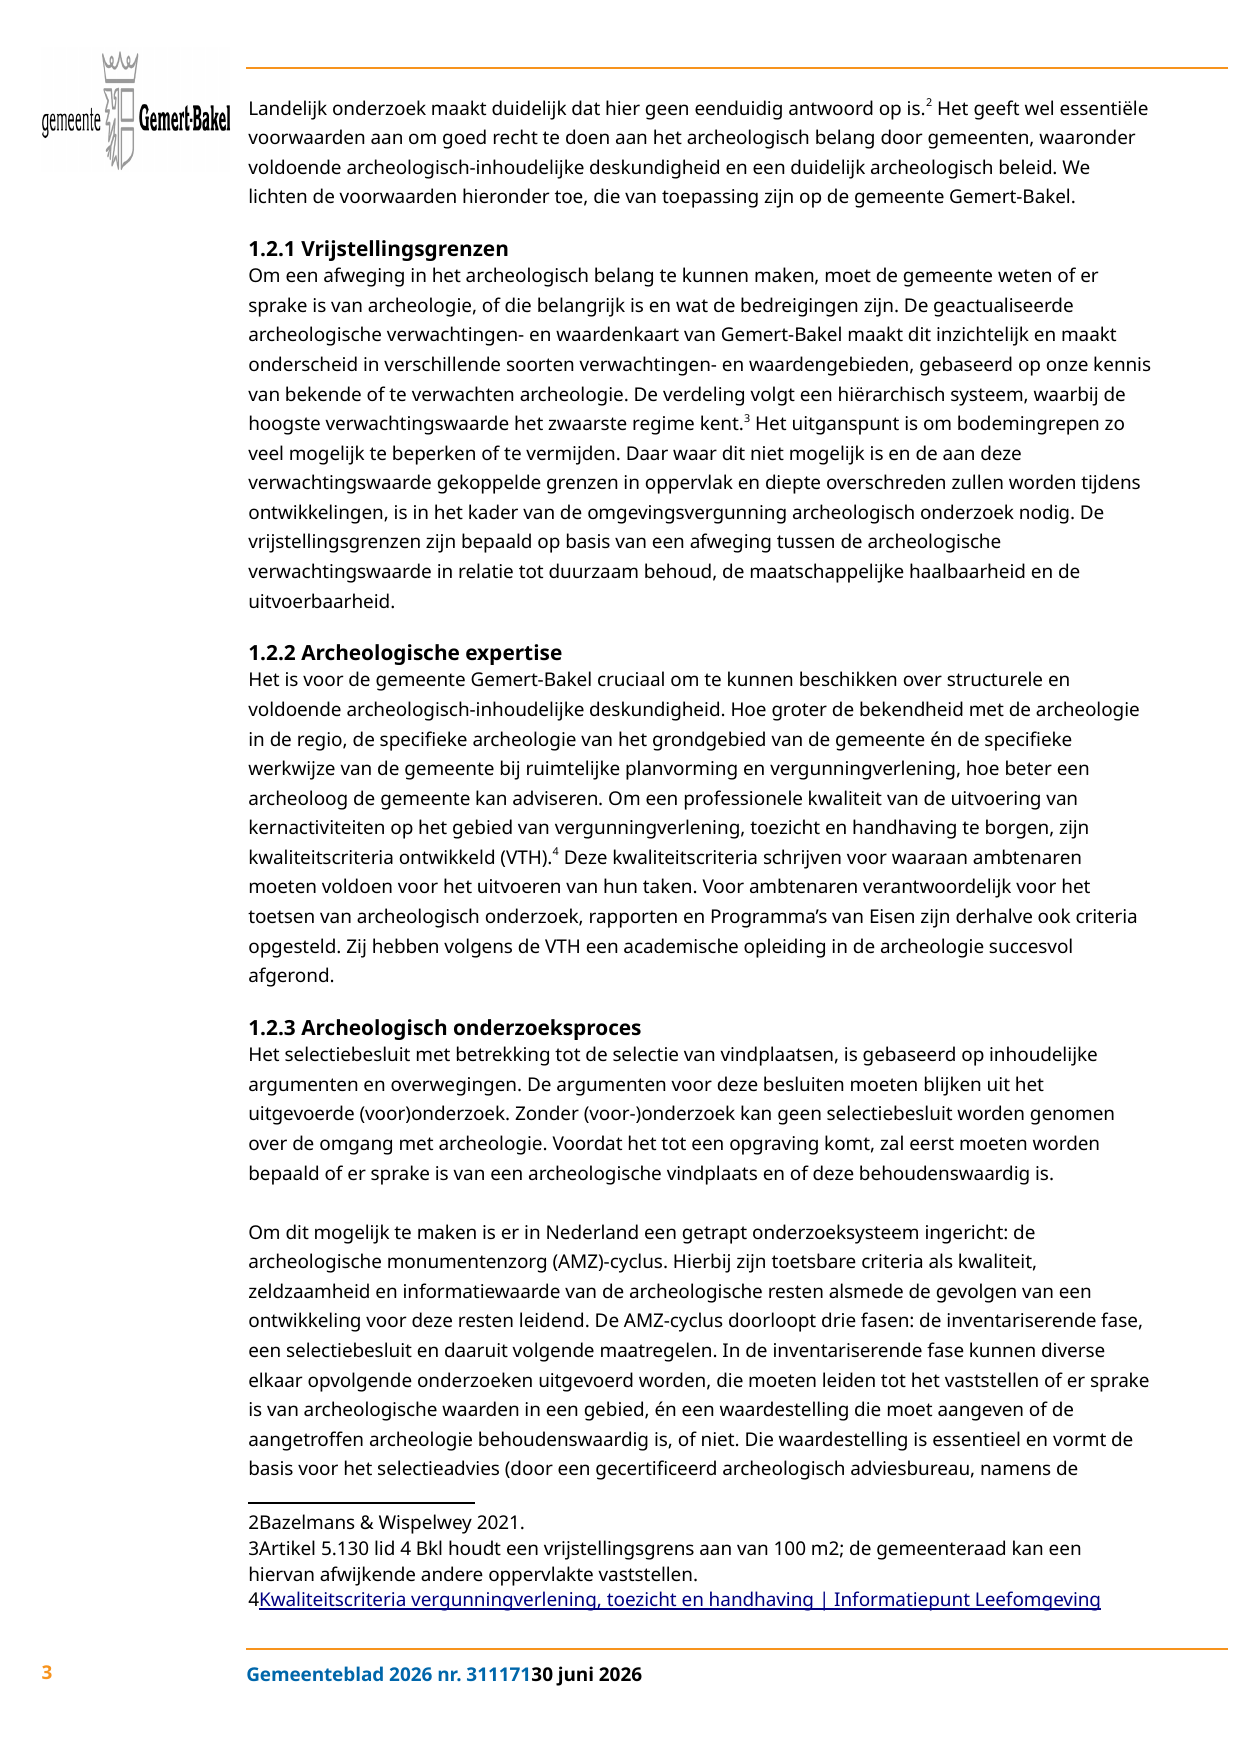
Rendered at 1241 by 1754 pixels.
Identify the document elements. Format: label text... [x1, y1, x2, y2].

text Landelijk onderzoek maakt duidelijk dat hier geen eenduidig antwoord op is. Het geeft wel essentiële voorwaarden aan om goed recht te doen aan het archeologisch belang door gemeenten, waaronder voldoende archeologisch-inhoudelijke deskundigheid en een duidelijk archeologisch beleid. We lichten de voorwaarden hieronder toe, die van toepassing zijn op de gemeente Gemert-Bakel. [248, 95, 1152, 209]
text Het is voor de gemeente Gemert-Bakel cruciaal om te kunnen beschikken over structurele en voldoende archeologisch-inhoudelijke deskundigheid. Hoe groter de bekendheid met de archeologie in de regio, de specifieke archeologie van het grondgebied van de gemeente én de specifieke werkwijze van de gemeente bij ruimtelijke planvorming en vergunningverlening, hoe beter een archeoloog de gemeente kan adviseren. Om een professionele kwaliteit van de uitvoering van kernactiviteiten op het gebied van vergunningverlening, toezicht en handhaving te borgen, zijn kwaliteitscriteria ontwikkeld (VTH). Deze kwaliteitscriteria schrijven voor waaraan ambtenaren moeten voldoen voor het uitvoeren van hun taken. Voor ambtenaren verantwoordelijk voor het toetsen van archeologisch onderzoek, rapporten en Programma’s van Eisen zijn derhalve ook criteria opgesteld. Zij hebben volgens de VTH een academische opleiding in de archeologie succesvol afgerond. [248, 667, 1152, 988]
text Bazelmans & Wispelwey 2021. [248, 1509, 1152, 1535]
text 1.2.2 Archeologische expertise [248, 638, 1152, 667]
text Kwaliteitscriteria vergunningverlening, toezicht en handhaving | Informatiepunt Leefomgeving [248, 1586, 1152, 1612]
text Om dit mogelijk te maken is er in Nederland een getrapt onderzoeksysteem ingericht: de archeologische monumentenzorg (AMZ)-cyclus. Hierbij zijn toetsbare criteria als kwaliteit, zeldzaamheid en informatiewaarde van de archeologische resten alsmede de gevolgen van een ontwikkeling voor deze resten leidend. De AMZ-cyclus doorloopt drie fasen: de inventariserende fase, een selectiebesluit en daaruit volgende maatregelen. In de inventariserende fase kunnen diverse elkaar opvolgende onderzoeken uitgevoerd worden, die moeten leiden tot het vaststellen of er sprake is van archeologische waarden in een gebied, én een waardestelling die moet aangeven of de aangetroffen archeologie behoudenswaardig is, of niet. Die waardestelling is essentieel en vormt de basis voor het selectieadvies (door een gecertificeerd archeologisch adviesbureau, namens de [248, 1219, 1152, 1481]
text Artikel 5.130 lid 4 Bkl houdt een vrijstellingsgrens aan van 100 m2; de gemeenteraad kan een hiervan afwijkende andere oppervlakte vaststellen. [248, 1535, 1152, 1586]
text Het selectiebesluit met betrekking tot de selectie van vindplaatsen, is gebaseerd op inhoudelijke argumenten en overwegingen. De argumenten voor deze besluiten moeten blijken uit het uitgevoerde (voor)onderzoek. Zonder (voor-)onderzoek kan geen selectiebesluit worden genomen over de omgang met archeologie. Voordat het tot een opgraving komt, zal eerst moeten worden bepaald of er sprake is van een archeologische vindplaats en of deze behoudenswaardig is. [248, 1041, 1152, 1185]
text 1.2.1 Vrijstellingsgrenzen [248, 234, 1152, 262]
picture [41, 47, 231, 172]
text Om een afweging in het archeologisch belang te kunnen maken, moet de gemeente weten of er sprake is van archeologie, of die belangrijk is en wat de bedreigingen zijn. De geactualiseerde archeologische verwachtingen- en waardenkaart van Gemert-Bakel maakt dit inzichtelijk en maakt onderscheid in verschillende soorten verwachtingen- en waardengebieden, gebaseerd op onze kennis van bekende of te verwachten archeologie. De verdeling volgt een hiërarchisch systeem, waarbij de hoogste verwachtingswaarde het zwaarste regime kent. Het uitganspunt is om bodemingrepen zo veel mogelijk te beperken of te vermijden. Daar waar dit niet mogelijk is en de aan deze verwachtingswaarde gekoppelde grenzen in oppervlak en diepte overschreden zullen worden tijdens ontwikkelingen, is in het kader van de omgevingsvergunning archeologisch onderzoek nodig. De vrijstellingsgrenzen zijn bepaald op basis van een afweging tussen de archeologische verwachtingswaarde in relatie tot duurzaam behoud, de maatschappelijke haalbaarheid en de uitvoerbaarheid. [248, 262, 1152, 613]
text 1.2.3 Archeologisch onderzoeksproces [248, 1013, 1152, 1041]
